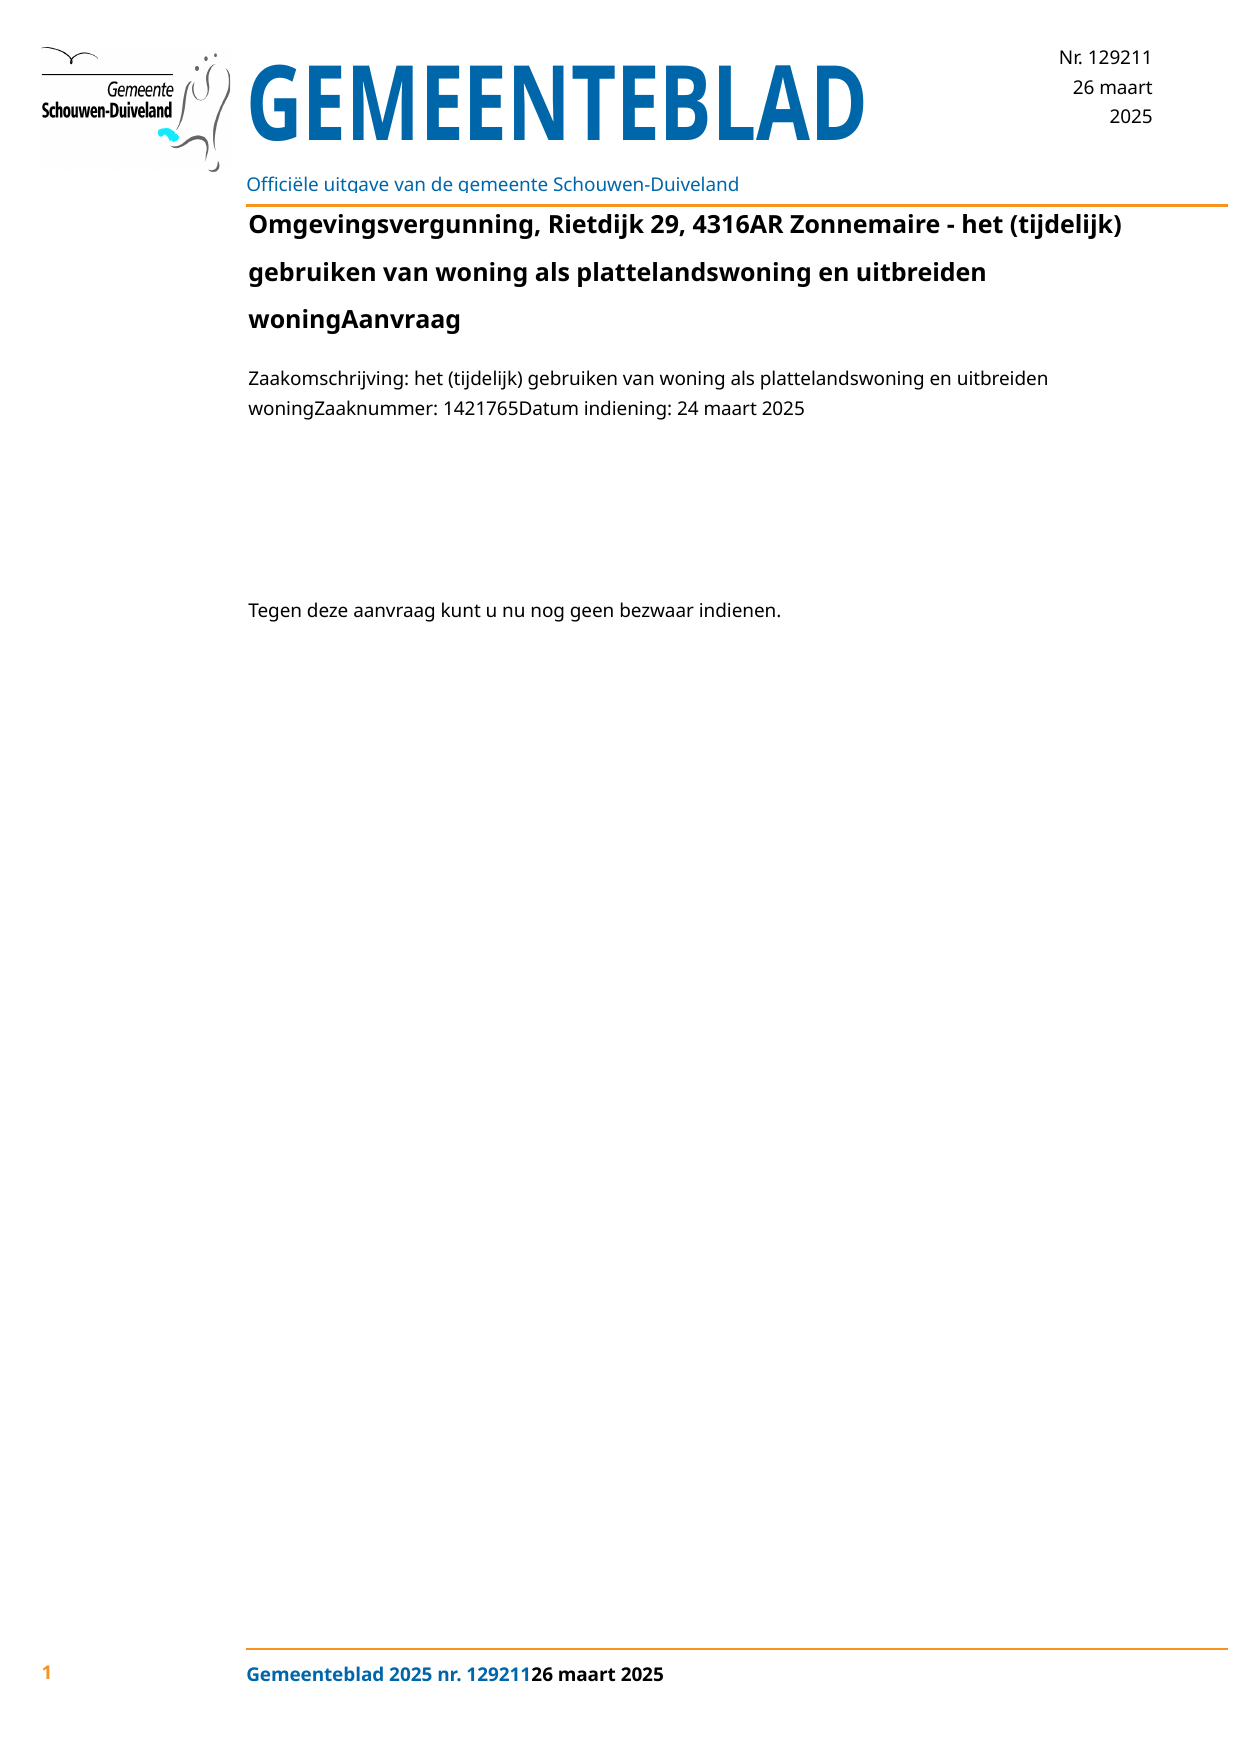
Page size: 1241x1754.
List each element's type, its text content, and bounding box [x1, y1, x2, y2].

text Tegen deze aanvraag kunt u nu nog geen bezwaar indienen. [248, 597, 1152, 622]
picture [41, 47, 231, 172]
text Omgevingsvergunning, Rietdijk 29, 4316AR Zonnemaire - het (tijdelijk) gebruiken van woning als plattelandswoning en uitbreiden woningAanvraag [248, 207, 1152, 336]
text Zaakomschrijving: het (tijdelijk) gebruiken van woning als plattelandswoning en uitbreiden woningZaaknummer: 1421765Datum indiening: 24 maart 2025 [248, 366, 1152, 421]
